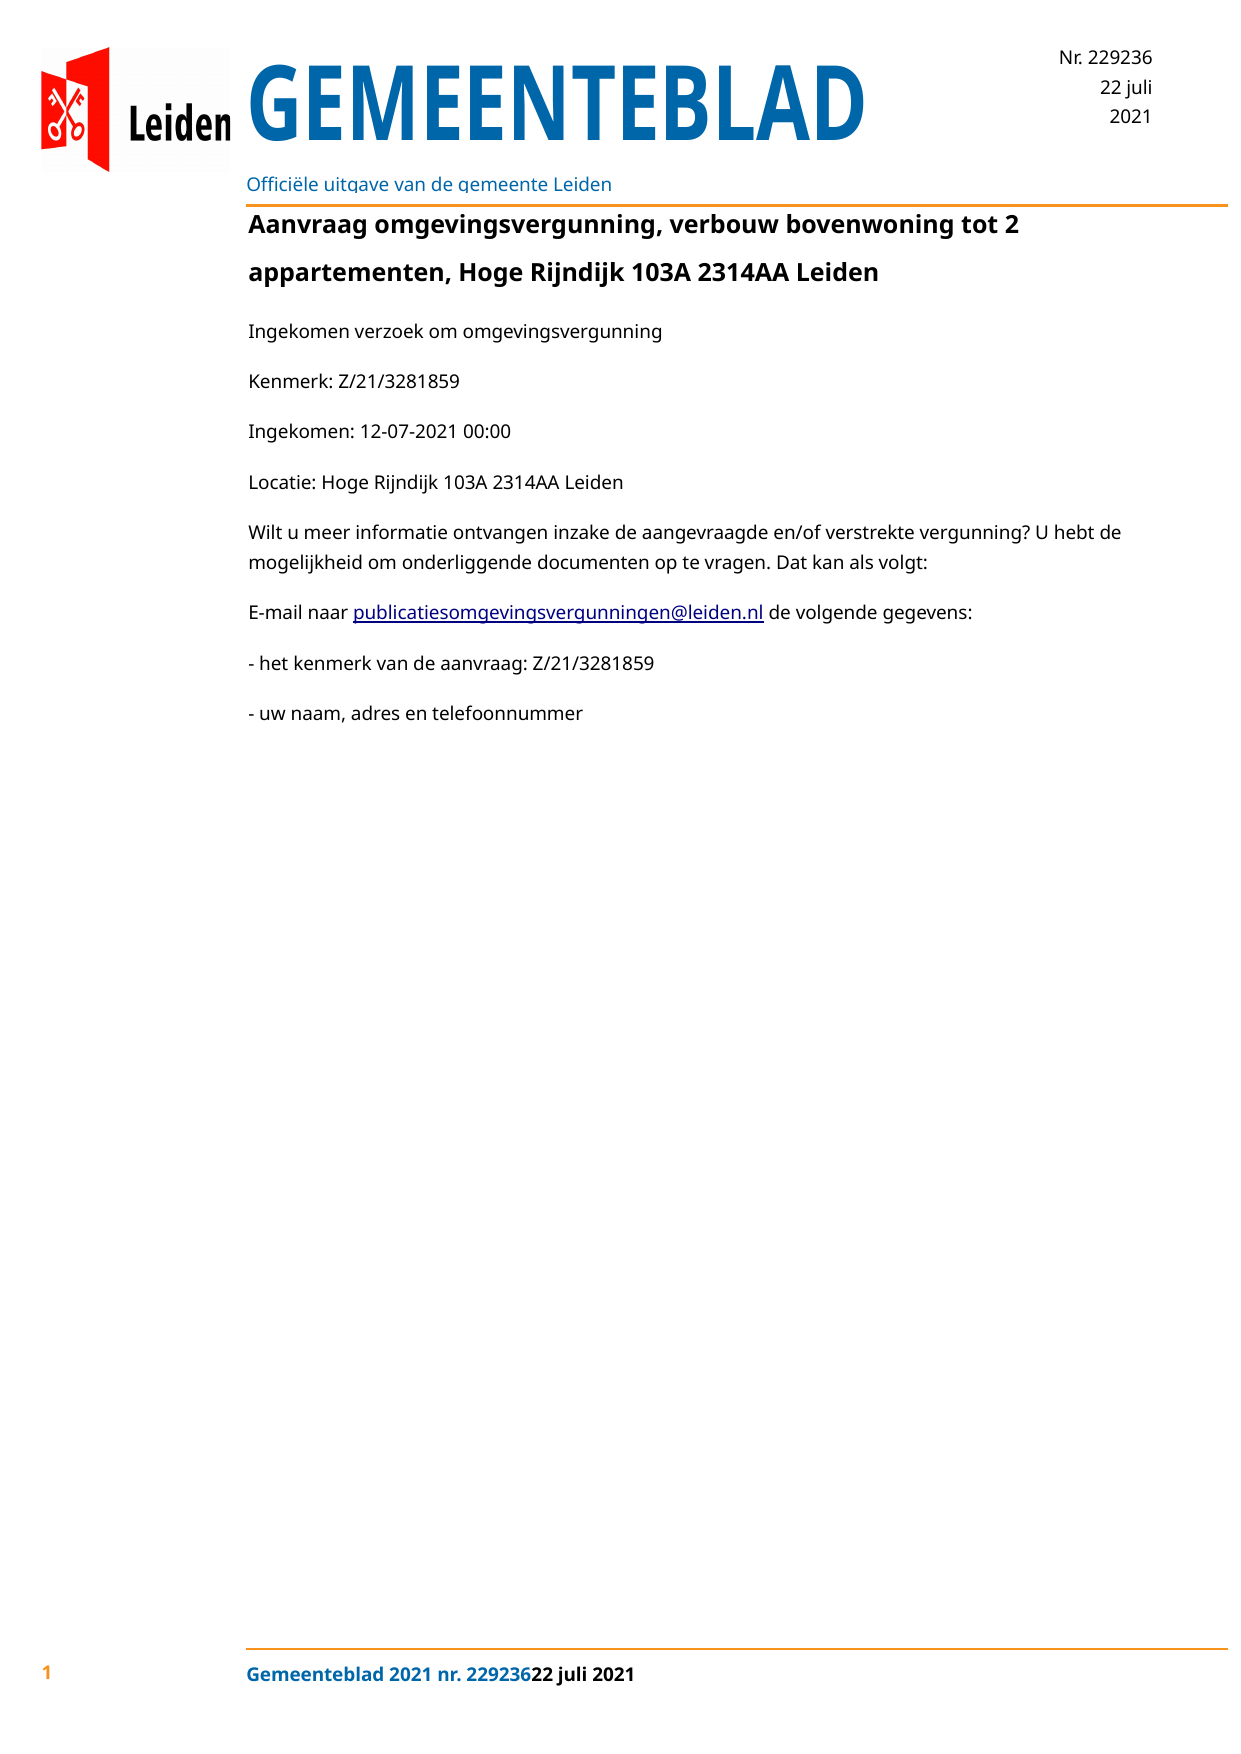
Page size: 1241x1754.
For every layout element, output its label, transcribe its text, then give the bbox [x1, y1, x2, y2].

picture [41, 47, 231, 172]
text Ingekomen verzoek om omgevingsvergunning [248, 318, 1152, 344]
text Kenmerk: Z/21/3281859 [248, 368, 1152, 394]
text Wilt u meer informatie ontvangen inzake de aangevraagde en/of verstrekte vergunning? U hebt de mogelijkheid om onderliggende documenten op te vragen. Dat kan als volgt: [248, 519, 1152, 575]
text Ingekomen: 12-07-2021 00:00 [248, 419, 1152, 444]
text Aanvraag omgevingsvergunning, verbouw bovenwoning tot 2 appartementen, Hoge Rijndijk 103A 2314AA Leiden [248, 207, 1152, 288]
text Locatie: Hoge Rijndijk 103A 2314AA Leiden [248, 469, 1152, 495]
text E-mail naar publicatiesomgevingsvergunningen@leiden.nl de volgende gegevens: [248, 599, 1152, 625]
text - uw naam, adres en telefoonnummer [248, 700, 1152, 726]
text - het kenmerk van de aanvraag: Z/21/3281859 [248, 650, 1152, 676]
